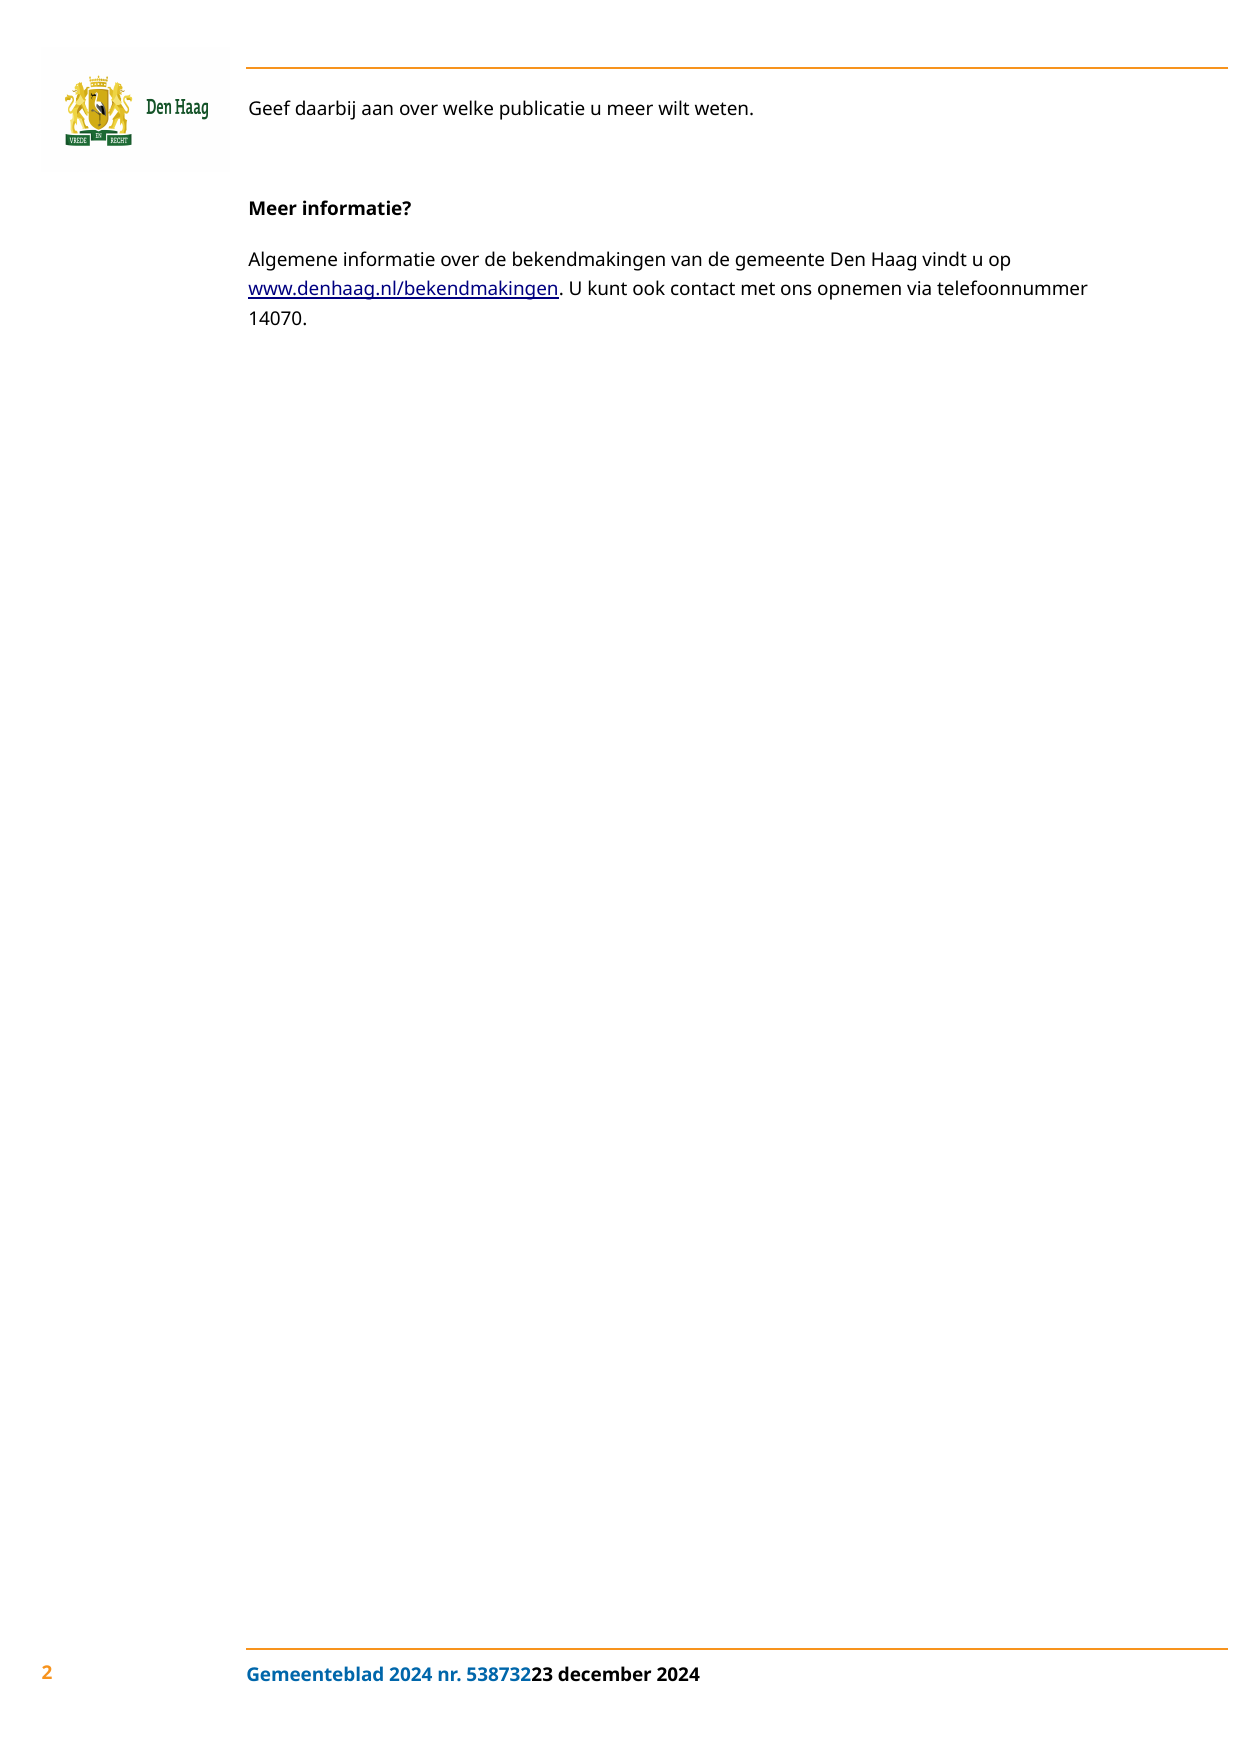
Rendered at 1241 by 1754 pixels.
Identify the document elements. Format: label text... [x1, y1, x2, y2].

picture [41, 47, 231, 172]
text Algemene informatie over de bekendmakingen van de gemeente Den Haag vindt u op www.denhaag.nl/bekendmakingen. U kunt ook contact met ons opnemen via telefoonnummer 14070. [248, 246, 1152, 331]
text Meer informatie? [248, 196, 1152, 221]
text Geef daarbij aan over welke publicatie u meer wilt weten. [248, 95, 1152, 121]
